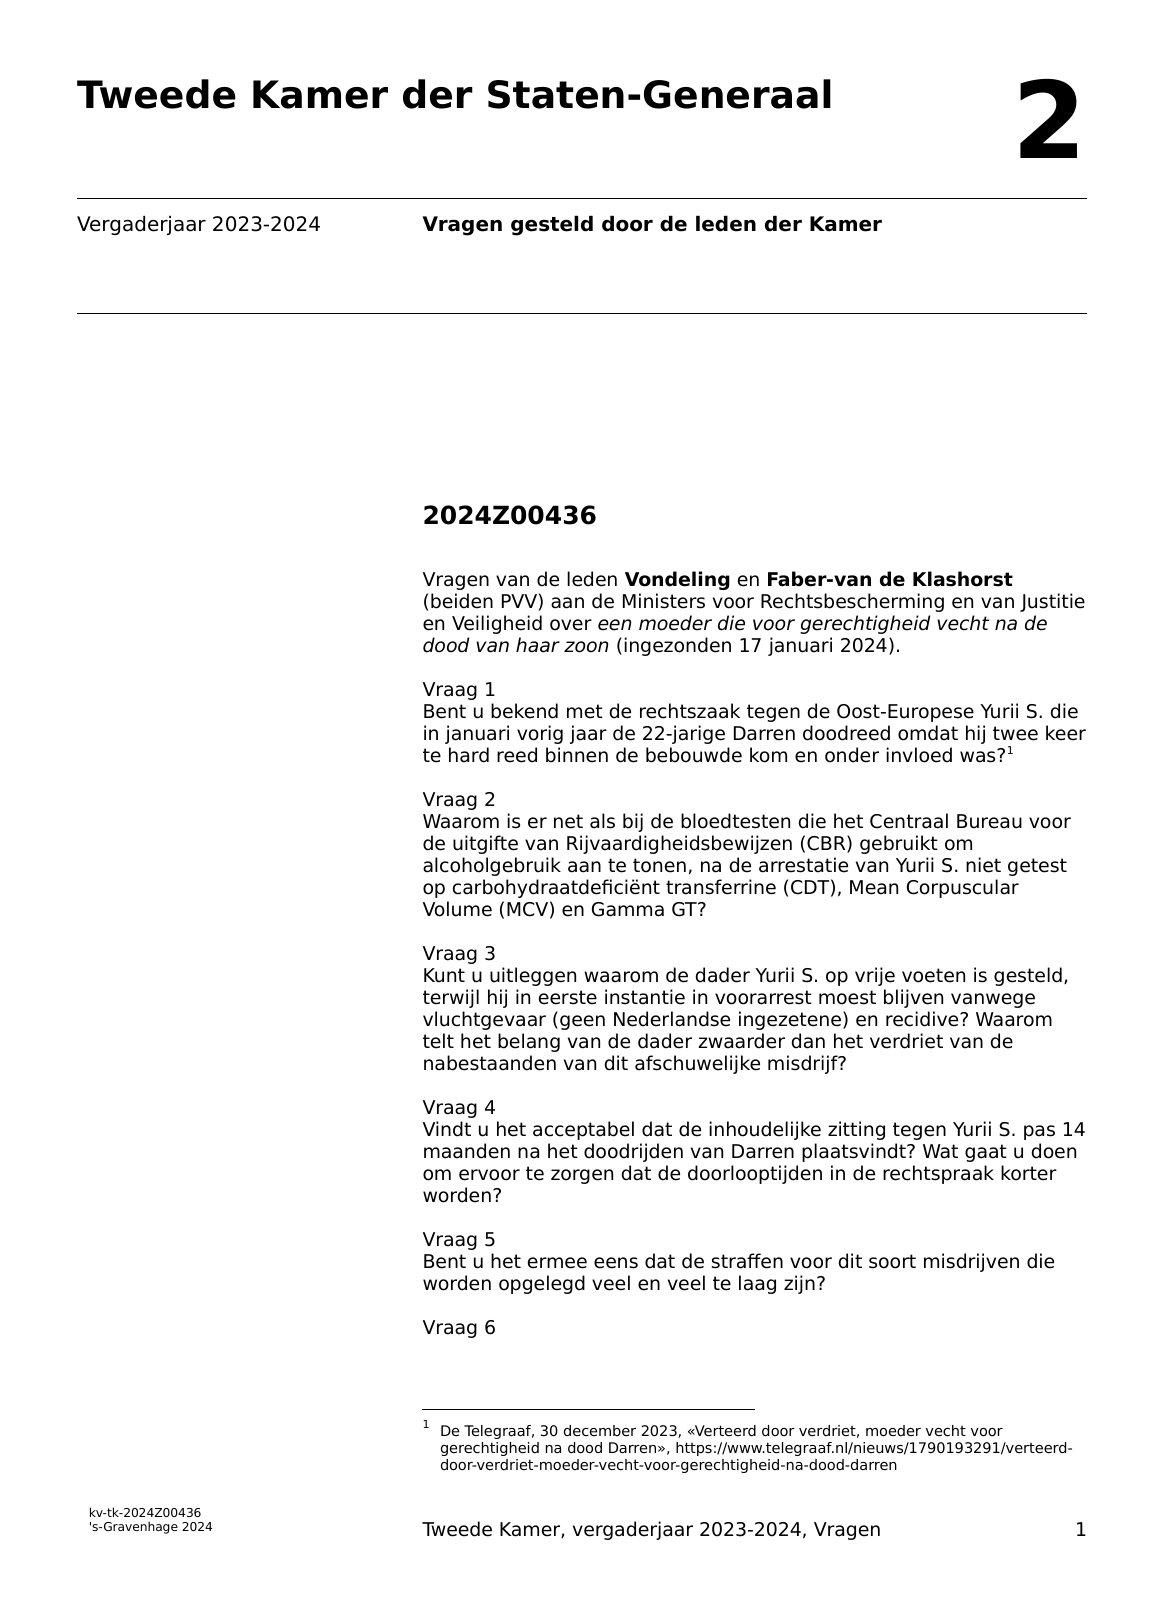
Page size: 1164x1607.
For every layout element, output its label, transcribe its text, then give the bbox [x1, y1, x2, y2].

text Vraag 3 [422, 943, 1087, 965]
text Vragen van de leden Vondeling en Faber-van de Klashorst (beiden PVV) aan de Ministers voor Rechtsbescherming en van Justitie en Veiligheid over een moeder die voor gerechtigheid vecht na de dood van haar zoon (ingezonden 17 januari 2024). [422, 569, 1087, 657]
text Kunt u uitleggen waarom de dader Yurii S. op vrije voeten is gesteld, terwijl hij in eerste instantie in voorarrest moest blijven vanwege vluchtgevaar (geen Nederlandse ingezetene) en recidive? Waarom telt het belang van de dader zwaarder dan het verdriet van de nabestaanden van dit afschuwelijke misdrijf? [422, 965, 1087, 1075]
text Waarom is er net als bij de bloedtesten die het Centraal Bureau voor de uitgifte van Rijvaardigheidsbewijzen (CBR) gebruikt om alcoholgebruik aan te tonen, na de arrestatie van Yurii S. niet getest op carbohydraatdeficiënt transferrine (CDT), Mean Corpuscular Volume (MCV) en Gamma GT? [422, 811, 1087, 921]
table_cell Vragen gesteld door de leden der Kamer [422, 199, 1087, 313]
text Bent u bekend met de rechtszaak tegen de Oost-Europese Yurii S. die in januari vorig jaar de 22-jarige Darren doodreed omdat hij twee keer te hard reed binnen de bebouwde kom en onder invloed was? [422, 701, 1087, 767]
text 's-Gravenhage 2024 [88, 1520, 323, 1534]
text Vraag 1 [422, 679, 1087, 701]
text De Telegraaf, 30 december 2023, «Verteerd door verdriet, moeder vecht voor gerechtigheid na dood Darren», https://www.telegraaf.nl/nieuws/1790193291/verteerd-door-verdriet-moeder-vecht-voor-gerechtigheid-na-dood-darren [422, 1418, 1087, 1474]
text Vraag 4 [422, 1097, 1087, 1119]
table_cell Vergaderjaar 2023-2024 [77, 199, 422, 313]
text Bent u het ermee eens dat de straffen voor dit soort misdrijven die worden opgelegd veel en veel te laag zijn? [422, 1251, 1087, 1295]
text kv-tk-2024Z00436 [88, 1506, 323, 1520]
table_header Tweede Kamer der Staten-Generaal [77, 59, 886, 198]
text Vraag 2 [422, 789, 1087, 811]
table_header 2 [886, 59, 1087, 198]
text Vraag 6 [422, 1317, 1087, 1339]
text 2024Z00436 [422, 501, 1087, 531]
text Vraag 5 [422, 1229, 1087, 1251]
text Vindt u het acceptabel dat de inhoudelijke zitting tegen Yurii S. pas 14 maanden na het doodrijden van Darren plaatsvindt? Wat gaat u doen om ervoor te zorgen dat de doorlooptijden in de rechtspraak korter worden? [422, 1119, 1087, 1207]
